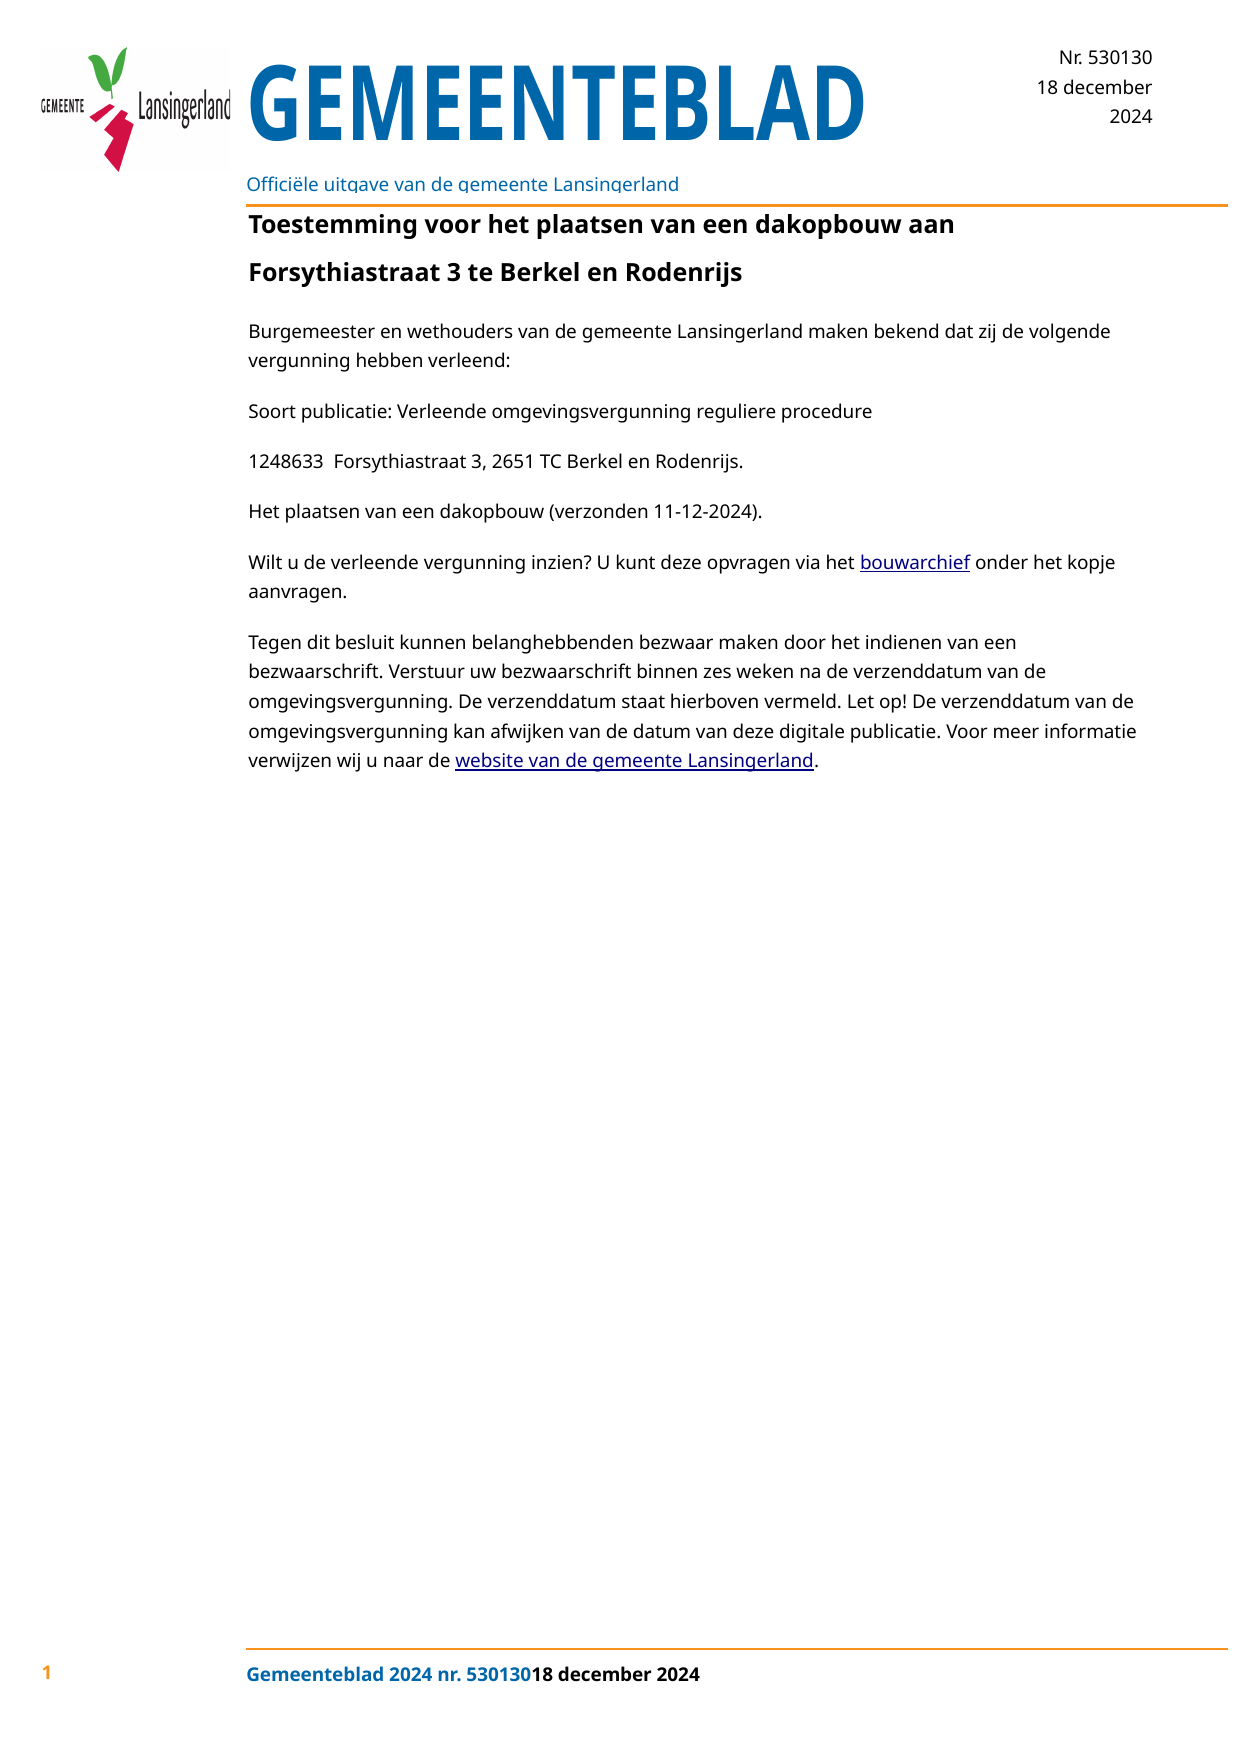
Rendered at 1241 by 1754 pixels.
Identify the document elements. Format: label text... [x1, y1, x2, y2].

text 1248633 Forsythiastraat 3, 2651 TC Berkel en Rodenrijs. [248, 448, 1152, 474]
text Soort publicatie: Verleende omgevingsvergunning reguliere procedure [248, 398, 1152, 424]
text Tegen dit besluit kunnen belanghebbenden bezwaar maken door het indienen van een bezwaarschrift. Verstuur uw bezwaarschrift binnen zes weken na de verzenddatum van de omgevingsvergunning. De verzenddatum staat hierboven vermeld. Let op! De verzenddatum van de omgevingsvergunning kan afwijken van de datum van deze digitale publicatie. Voor meer informatie verwijzen wij u naar de website van de gemeente Lansingerland. [248, 629, 1152, 773]
text Toestemming voor het plaatsen van een dakopbouw aan Forsythiastraat 3 te Berkel en Rodenrijs [248, 207, 1152, 288]
text Wilt u de verleende vergunning inzien? U kunt deze opvragen via het bouwarchief onder het kopje aanvragen. [248, 549, 1152, 604]
text Het plaatsen van een dakopbouw (verzonden 11-12-2024). [248, 499, 1152, 524]
picture [41, 47, 231, 172]
text Burgemeester en wethouders van de gemeente Lansingerland maken bekend dat zij de volgende vergunning hebben verleend: [248, 318, 1152, 373]
